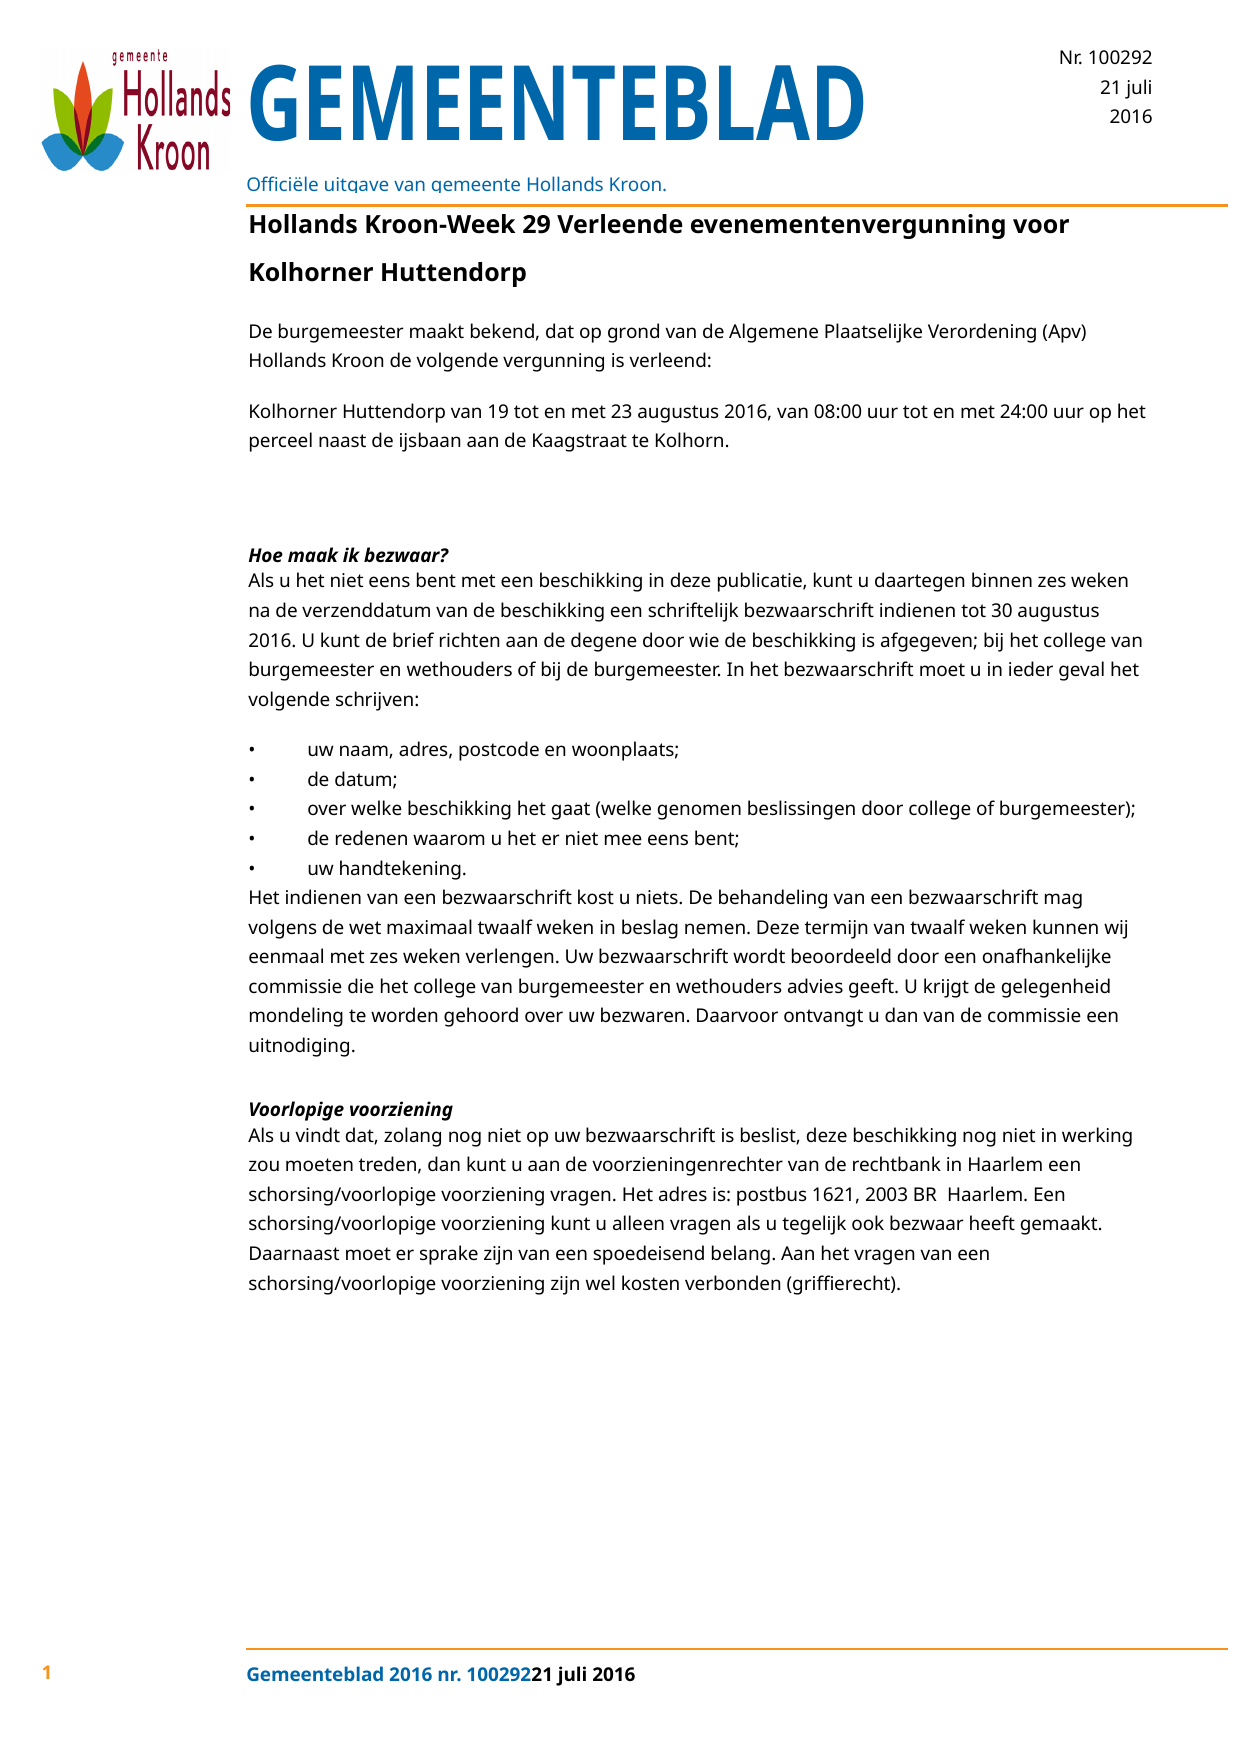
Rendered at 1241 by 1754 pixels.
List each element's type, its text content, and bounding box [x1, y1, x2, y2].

list over welke beschikking het gaat (welke genomen beslissingen door college of burgemeester); [248, 796, 1152, 821]
list uw handtekening. [248, 855, 1152, 880]
text Het indienen van een bezwaarschrift kost u niets. De behandeling van een bezwaarschrift mag volgens de wet maximaal twaalf weken in beslag nemen. Deze termijn van twaalf weken kunnen wij eenmaal met zes weken verlengen. Uw bezwaarschrift wordt beoordeeld door een onafhankelijke commissie die het college van burgemeester en wethouders advies geeft. U krijgt de gelegenheid mondeling te worden gehoord over uw bezwaren. Daarvoor ontvangt u dan van de commissie een uitnodiging. [248, 884, 1152, 1058]
list de redenen waarom u het er niet mee eens bent; [248, 825, 1152, 851]
text Hoe maak ik bezwaar? [248, 542, 1152, 568]
text Kolhorner Huttendorp van 19 tot en met 23 augustus 2016, van 08:00 uur tot en met 24:00 uur op het perceel naast de ijsbaan aan de Kaagstraat te Kolhorn. [248, 398, 1152, 453]
list uw naam, adres, postcode en woonplaats; [248, 736, 1152, 762]
list de datum; [248, 766, 1152, 792]
text Voorlopige voorziening [248, 1096, 1152, 1122]
picture [41, 47, 231, 172]
text Als u vindt dat, zolang nog niet op uw bezwaarschrift is beslist, deze beschikking nog niet in werking zou moeten treden, dan kunt u aan de voorzieningenrechter van de rechtbank in Haarlem een schorsing/voorlopige voorziening vragen. Het adres is: postbus 1621, 2003 BR Haarlem. Een schorsing/voorlopige voorziening kunt u alleen vragen als u tegelijk ook bezwaar heeft gemaakt. Daarnaast moet er sprake zijn van een spoedeisend belang. Aan het vragen van een schorsing/voorlopige voorziening zijn wel kosten verbonden (griffierecht). [248, 1122, 1152, 1296]
text De burgemeester maakt bekend, dat op grond van de Algemene Plaatselijke Verordening (Apv) Hollands Kroon de volgende vergunning is verleend: [248, 318, 1152, 373]
text Als u het niet eens bent met een beschikking in deze publicatie, kunt u daartegen binnen zes weken na de verzenddatum van de beschikking een schriftelijk bezwaarschrift indienen tot 30 augustus 2016. U kunt de brief richten aan de degene door wie de beschikking is afgegeven; bij het college van burgemeester en wethouders of bij de burgemeester. In het bezwaarschrift moet u in ieder geval het volgende schrijven: [248, 568, 1152, 712]
text Hollands Kroon-Week 29 Verleende evenementenvergunning voor Kolhorner Huttendorp [248, 207, 1152, 288]
